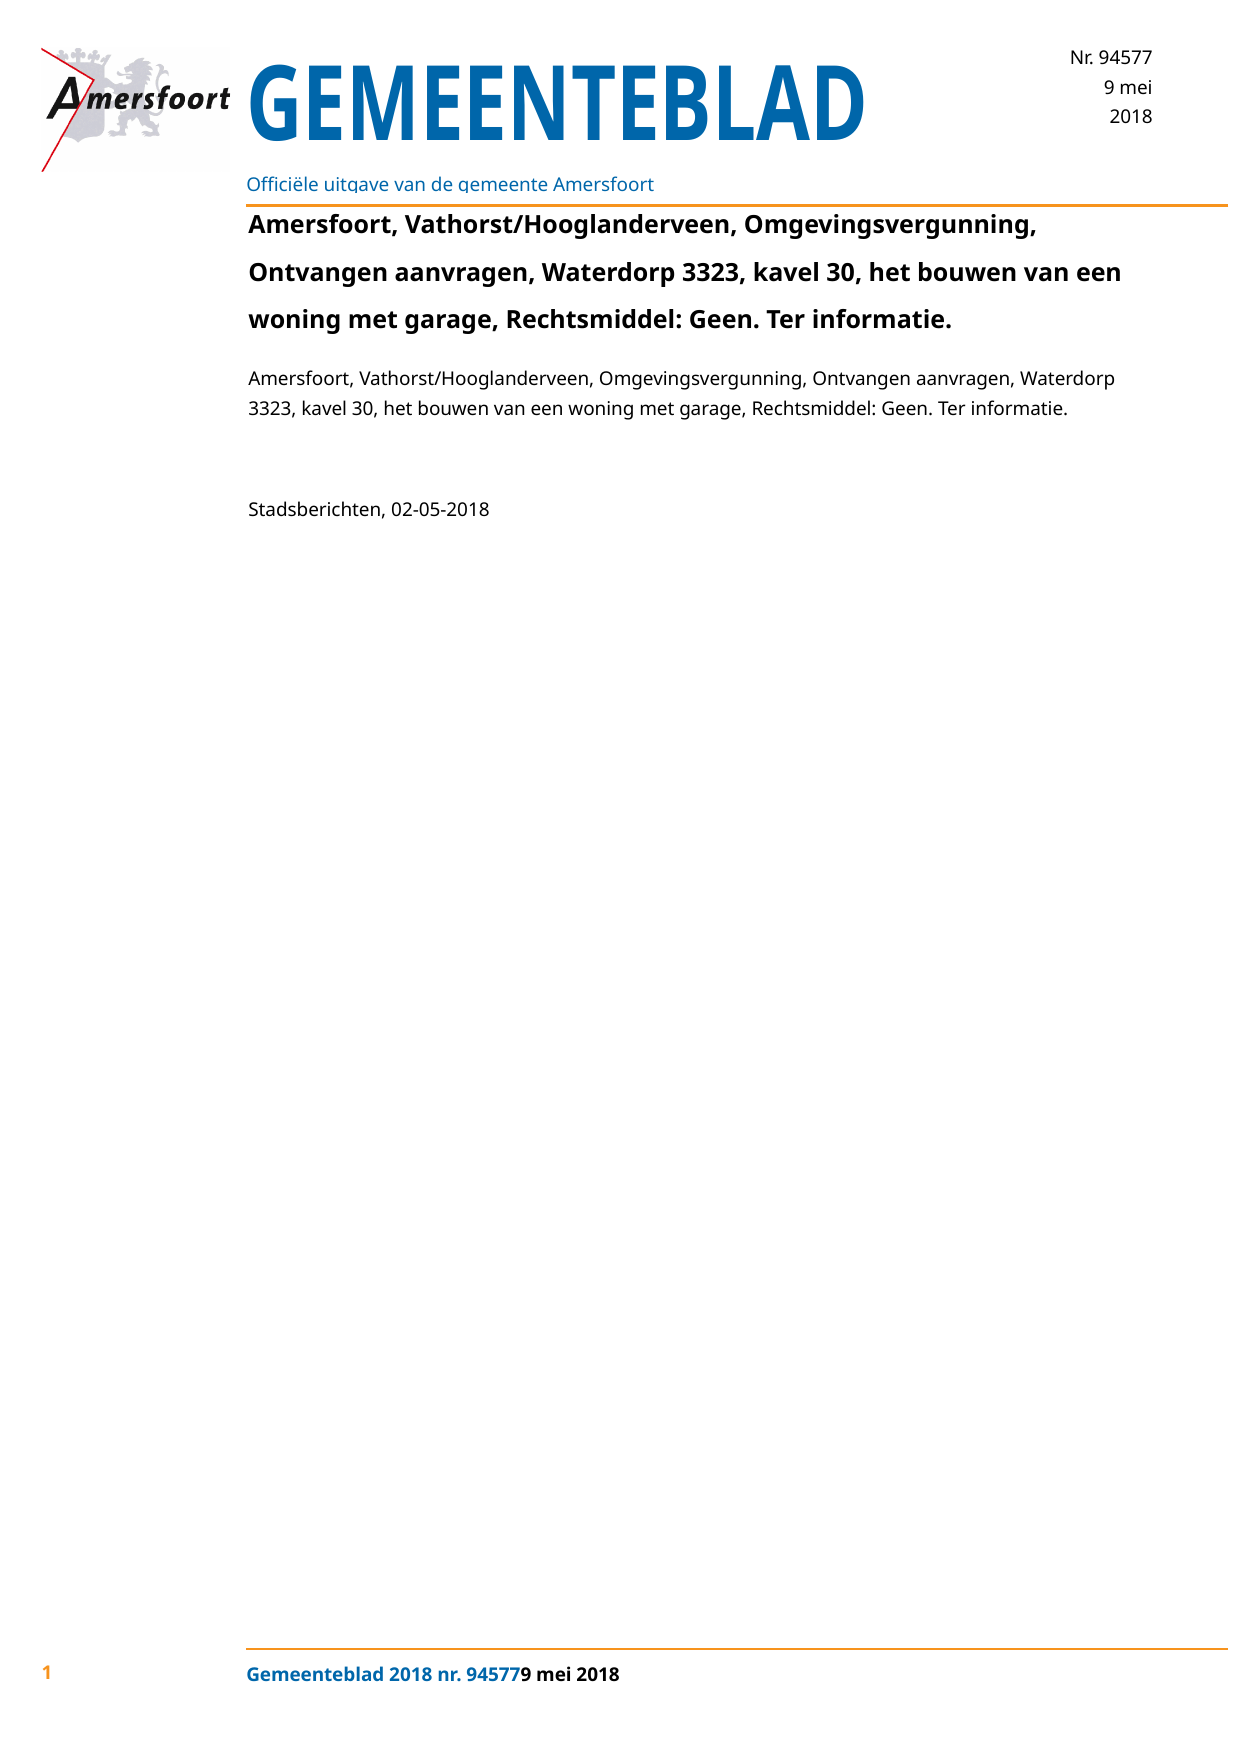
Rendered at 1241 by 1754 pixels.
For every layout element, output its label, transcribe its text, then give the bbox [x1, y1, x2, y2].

text Stadsberichten, 02-05-2018 [248, 496, 1152, 522]
picture [41, 47, 231, 172]
text Amersfoort, Vathorst/Hooglanderveen, Omgevingsvergunning, Ontvangen aanvragen, Waterdorp 3323, kavel 30, het bouwen van een woning met garage, Rechtsmiddel: Geen. Ter informatie. [248, 366, 1152, 421]
text Amersfoort, Vathorst/Hooglanderveen, Omgevingsvergunning, Ontvangen aanvragen, Waterdorp 3323, kavel 30, het bouwen van een woning met garage, Rechtsmiddel: Geen. Ter informatie. [248, 207, 1152, 336]
